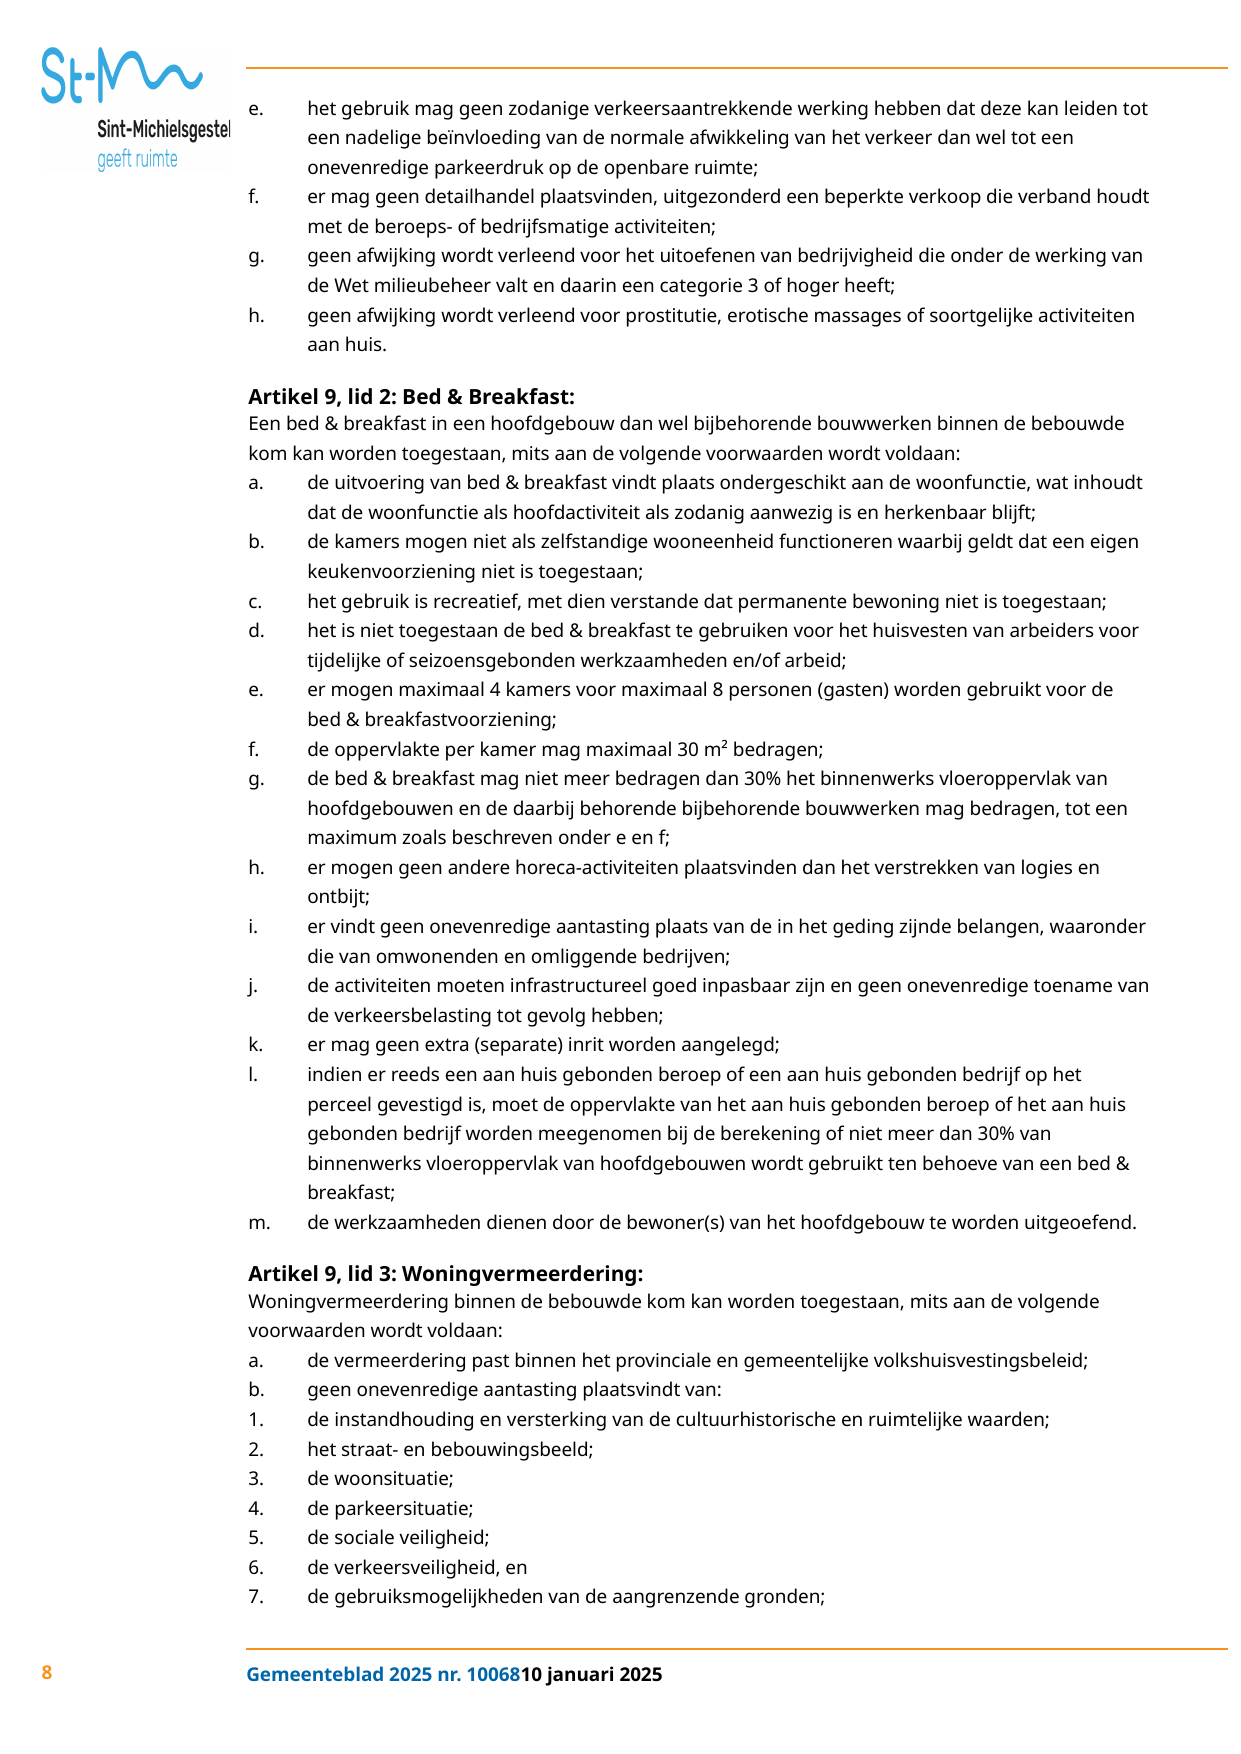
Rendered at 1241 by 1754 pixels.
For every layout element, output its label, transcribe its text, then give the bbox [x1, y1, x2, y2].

list er mag geen detailhandel plaatsvinden, uitgezonderd een beperkte verkoop die verband houdt met de beroeps- of bedrijfsmatige activiteiten; [248, 183, 1152, 239]
list het gebruik is recreatief, met dien verstande dat permanente bewoning niet is toegestaan; [248, 588, 1152, 613]
list de uitvoering van bed & breakfast vindt plaats ondergeschikt aan de woonfunctie, wat inhoudt dat de woonfunctie als hoofdactiviteit als zodanig aanwezig is en herkenbaar blijft; [248, 469, 1152, 525]
list geen onevenredige aantasting plaatsvindt van: [248, 1377, 1152, 1402]
list de woonsituatie; [248, 1465, 1152, 1491]
list de oppervlakte per kamer mag maximaal 30 m² bedragen; [248, 736, 1152, 761]
text Een bed & breakfast in een hoofdgebouw dan wel bijbehorende bouwwerken binnen de bebouwde kom kan worden toegestaan, mits aan de volgende voorwaarden wordt voldaan: [248, 410, 1152, 466]
list de sociale veiligheid; [248, 1524, 1152, 1550]
list de parkeersituatie; [248, 1495, 1152, 1521]
list er mogen geen andere horeca-activiteiten plaatsvinden dan het verstrekken van logies en ontbijt; [248, 854, 1152, 909]
list er mogen maximaal 4 kamers voor maximaal 8 personen (gasten) worden gebruikt voor de bed & breakfastvoorziening; [248, 677, 1152, 732]
list geen afwijking wordt verleend voor het uitoefenen van bedrijvigheid die onder de werking van de Wet milieubeheer valt en daarin een categorie 3 of hoger heeft; [248, 243, 1152, 298]
list de activiteiten moeten infrastructureel goed inpasbaar zijn en geen onevenredige toename van de verkeersbelasting tot gevolg hebben; [248, 972, 1152, 1028]
list er mag geen extra (separate) inrit worden aangelegd; [248, 1032, 1152, 1057]
list het straat- en bebouwingsbeeld; [248, 1436, 1152, 1462]
list de gebruiksmogelijkheden van de aangrenzende gronden; [248, 1584, 1152, 1609]
list de vermeerdering past binnen het provinciale en gemeentelijke volkshuisvestingsbeleid; [248, 1347, 1152, 1373]
text Woningvermeerdering binnen de bebouwde kom kan worden toegestaan, mits aan de volgende voorwaarden wordt voldaan: [248, 1288, 1152, 1343]
text Artikel 9, lid 3: Woningvermeerdering: [248, 1259, 1152, 1288]
list de kamers mogen niet als zelfstandige wooneenheid functioneren waarbij geldt dat een eigen keukenvoorziening niet is toegestaan; [248, 529, 1152, 584]
list er vindt geen onevenredige aantasting plaats van de in het geding zijnde belangen, waaronder die van omwonenden en omliggende bedrijven; [248, 913, 1152, 968]
text Artikel 9, lid 2: Bed & Breakfast: [248, 382, 1152, 410]
picture [41, 47, 231, 172]
list de verkeersveiligheid, en [248, 1554, 1152, 1580]
list het gebruik mag geen zodanige verkeersaantrekkende werking hebben dat deze kan leiden tot een nadelige beïnvloeding van de normale afwikkeling van het verkeer dan wel tot een onevenredige parkeerdruk op de openbare ruimte; [248, 95, 1152, 180]
list de werkzaamheden dienen door de bewoner(s) van het hoofdgebouw te worden uitgeoefend. [248, 1209, 1152, 1235]
list de instandhouding en versterking van de cultuurhistorische en ruimtelijke waarden; [248, 1406, 1152, 1432]
list de bed & breakfast mag niet meer bedragen dan 30% het binnenwerks vloeroppervlak van hoofdgebouwen en de daarbij behorende bijbehorende bouwwerken mag bedragen, tot een maximum zoals beschreven onder e en f; [248, 765, 1152, 850]
list indien er reeds een aan huis gebonden beroep of een aan huis gebonden bedrijf op het perceel gevestigd is, moet de oppervlakte van het aan huis gebonden beroep of het aan huis gebonden bedrijf worden meegenomen bij de berekening of niet meer dan 30% van binnenwerks vloeroppervlak van hoofdgebouwen wordt gebruikt ten behoeve van een bed & breakfast; [248, 1061, 1152, 1205]
list het is niet toegestaan de bed & breakfast te gebruiken voor het huisvesten van arbeiders voor tijdelijke of seizoensgebonden werkzaamheden en/of arbeid; [248, 617, 1152, 673]
list geen afwijking wordt verleend voor prostitutie, erotische massages of soortgelijke activiteiten aan huis. [248, 302, 1152, 357]
